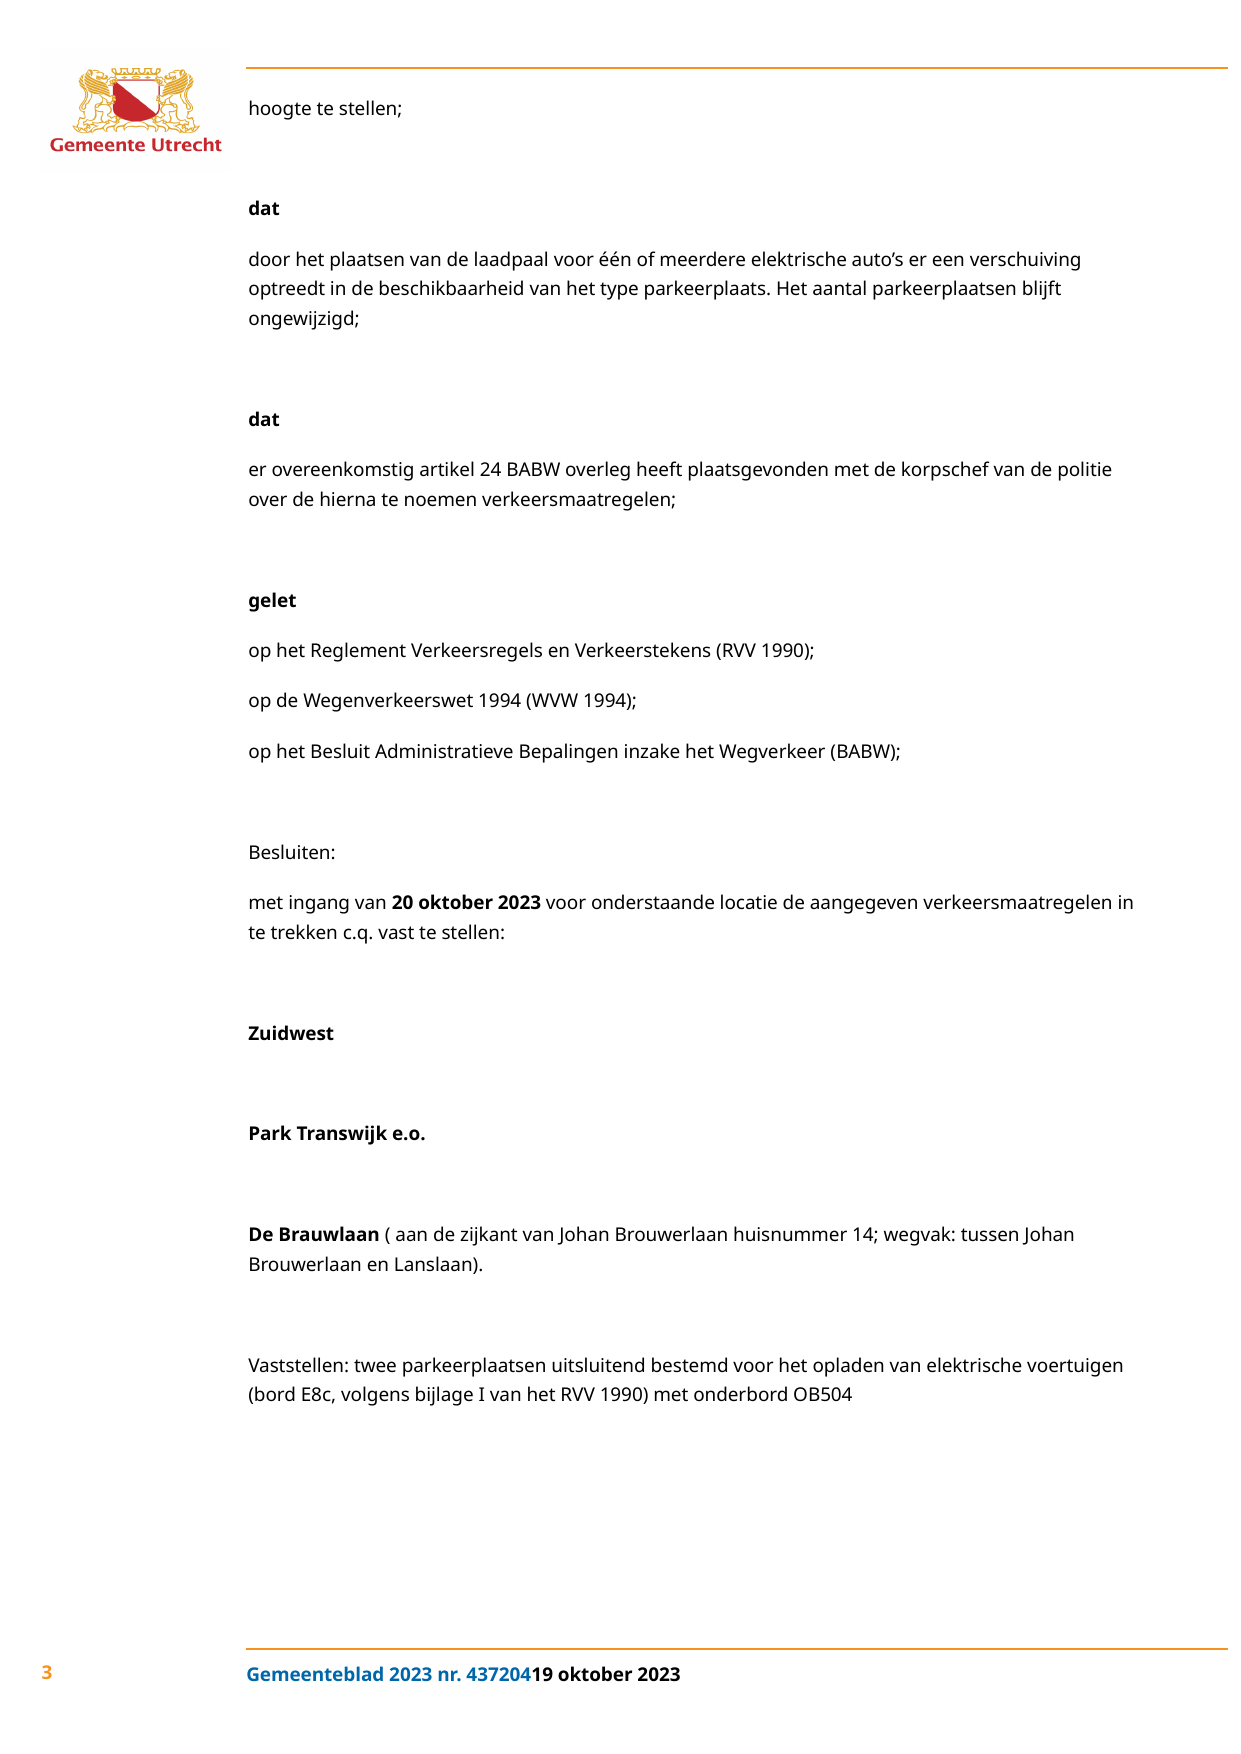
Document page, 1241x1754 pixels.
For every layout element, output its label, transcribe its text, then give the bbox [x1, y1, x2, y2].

text Park Transwijk e.o. [248, 1121, 1152, 1146]
text door het plaatsen van de laadpaal voor één of meerdere elektrische auto’s er een verschuiving optreedt in de beschikbaarheid van het type parkeerplaats. Het aantal parkeerplaatsen blijft ongewijzigd; [248, 246, 1152, 331]
text Vaststellen: twee parkeerplaatsen uitsluitend bestemd voor het opladen van elektrische voertuigen (bord E8c, volgens bijlage I van het RVV 1990) met onderbord OB504 [248, 1352, 1152, 1407]
picture [41, 47, 231, 172]
text er overeenkomstig artikel 24 BABW overleg heeft plaatsgevonden met de korpschef van de politie over de hierna te noemen verkeersmaatregelen; [248, 456, 1152, 512]
text hoogte te stellen; [248, 95, 1152, 121]
text op de Wegenverkeerswet 1994 (WVW 1994); [248, 688, 1152, 713]
text Zuidwest [248, 1020, 1152, 1046]
text Besluiten: [248, 839, 1152, 865]
text dat [248, 406, 1152, 432]
text gelet [248, 587, 1152, 613]
text De Brauwlaan ( aan de zijkant van Johan Brouwerlaan huisnummer 14; wegvak: tussen Johan Brouwerlaan en Lanslaan). [248, 1221, 1152, 1277]
text dat [248, 196, 1152, 221]
text op het Reglement Verkeersregels en Verkeerstekens (RVV 1990); [248, 637, 1152, 663]
text met ingang van 20 oktober 2023 voor onderstaande locatie de aangegeven verkeersmaatregelen in te trekken c.q. vast te stellen: [248, 889, 1152, 945]
text op het Besluit Administratieve Bepalingen inzake het Wegverkeer (BABW); [248, 738, 1152, 764]
